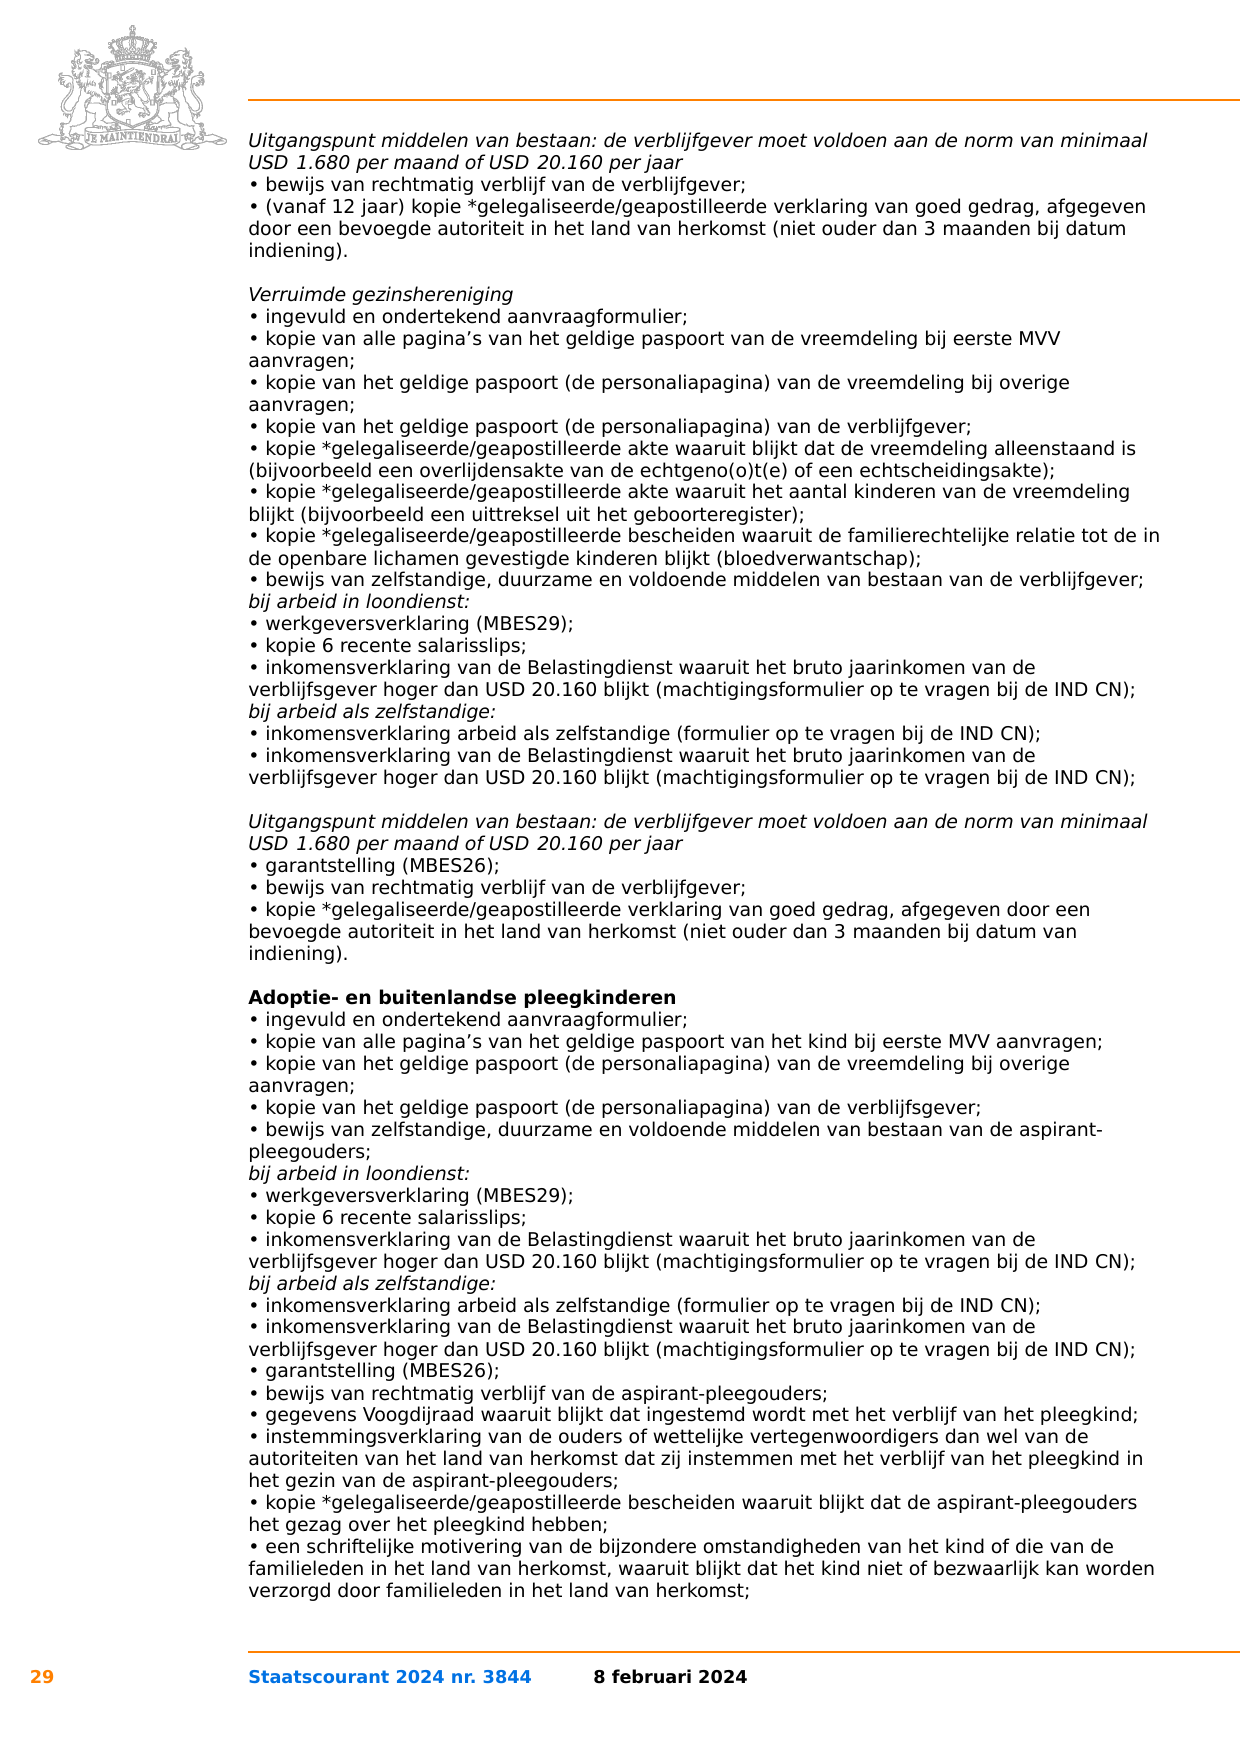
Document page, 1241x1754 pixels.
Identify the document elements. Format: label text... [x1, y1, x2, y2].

text • kopie van alle pagina’s van het geldige paspoort van het kind bij eerste MVV aanvragen; [248, 1031, 1163, 1053]
text • bewijs van rechtmatig verblijf van de verblijfgever; [248, 174, 1163, 196]
text • inkomensverklaring van de Belastingdienst waaruit het bruto jaarinkomen van de verblijfsgever hoger dan USD 20.160 blijkt (machtigingsformulier op te vragen bij de IND CN); [248, 1228, 1163, 1272]
text • bewijs van rechtmatig verblijf van de aspirant-pleegouders; [248, 1382, 1163, 1404]
text • kopie *gelegaliseerde/geapostilleerde bescheiden waaruit blijkt dat de aspirant-pleegouders het gezag over het pleegkind hebben; [248, 1492, 1163, 1536]
text • kopie van het geldige paspoort (de personaliapagina) van de vreemdeling bij overige aanvragen; [248, 372, 1163, 416]
subtitle Verruimde gezinshereniging [248, 284, 1163, 306]
text • kopie *gelegaliseerde/geapostilleerde akte waaruit het aantal kinderen van de vreemdeling blijkt (bijvoorbeeld een uittreksel uit het geboorteregister); [248, 481, 1163, 525]
text bij arbeid als zelfstandige: [248, 701, 1163, 723]
text • kopie *gelegaliseerde/geapostilleerde bescheiden waaruit de familierechtelijke relatie tot de in de openbare lichamen gevestigde kinderen blijkt (bloedverwantschap); [248, 525, 1163, 569]
text • kopie *gelegaliseerde/geapostilleerde verklaring van goed gedrag, afgegeven door een bevoegde autoriteit in het land van herkomst (niet ouder dan 3 maanden bij datum van indiening). [248, 899, 1163, 965]
text • bewijs van zelfstandige, duurzame en voldoende middelen van bestaan van de verblijfgever; [248, 569, 1163, 591]
subtitle Adoptie- en buitenlandse pleegkinderen [248, 987, 1163, 1009]
text bij arbeid in loondienst: [248, 591, 1163, 613]
text • bewijs van zelfstandige, duurzame en voldoende middelen van bestaan van de aspirant-pleegouders; [248, 1119, 1163, 1163]
text bij arbeid als zelfstandige: [248, 1272, 1163, 1294]
text • een schriftelijke motivering van de bijzondere omstandigheden van het kind of die van de familieleden in het land van herkomst, waaruit blijkt dat het kind niet of bezwaarlijk kan worden verzorgd door familieleden in het land van herkomst; [248, 1536, 1163, 1602]
text • kopie van het geldige paspoort (de personaliapagina) van de vreemdeling bij overige aanvragen; [248, 1053, 1163, 1097]
text • inkomensverklaring van de Belastingdienst waaruit het bruto jaarinkomen van de verblijfsgever hoger dan USD 20.160 blijkt (machtigingsformulier op te vragen bij de IND CN); [248, 657, 1163, 701]
text • inkomensverklaring van de Belastingdienst waaruit het bruto jaarinkomen van de verblijfsgever hoger dan USD 20.160 blijkt (machtigingsformulier op te vragen bij de IND CN); [248, 745, 1163, 789]
text • kopie van het geldige paspoort (de personaliapagina) van de verblijfsgever; [248, 1097, 1163, 1119]
text • ingevuld en ondertekend aanvraagformulier; [248, 1009, 1163, 1031]
text • instemmingsverklaring van de ouders of wettelijke vertegenwoordigers dan wel van de autoriteiten van het land van herkomst dat zij instemmen met het verblijf van het pleegkind in het gezin van de aspirant-pleegouders; [248, 1426, 1163, 1492]
text • kopie 6 recente salarisslips; [248, 1207, 1163, 1228]
subtitle Uitgangspunt middelen van bestaan: de verblijfgever moet voldoen aan de norm van minimaal USD 1.680 per maand of USD 20.160 per jaar [248, 130, 1163, 174]
text • garantstelling (MBES26); [248, 855, 1163, 877]
text • kopie *gelegaliseerde/geapostilleerde akte waaruit blijkt dat de vreemdeling alleenstaand is (bijvoorbeeld een overlijdensakte van de echtgeno(o)t(e) of een echtscheidingsakte); [248, 437, 1163, 481]
text • gegevens Voogdijraad waaruit blijkt dat ingestemd wordt met het verblijf van het pleegkind; [248, 1404, 1163, 1426]
text • inkomensverklaring arbeid als zelfstandige (formulier op te vragen bij de IND CN); [248, 1294, 1163, 1316]
text • kopie van het geldige paspoort (de personaliapagina) van de verblijfgever; [248, 416, 1163, 437]
text • garantstelling (MBES26); [248, 1360, 1163, 1382]
text • inkomensverklaring arbeid als zelfstandige (formulier op te vragen bij de IND CN); [248, 723, 1163, 745]
picture [38, 25, 227, 150]
text • (vanaf 12 jaar) kopie *gelegaliseerde/geapostilleerde verklaring van goed gedrag, afgegeven door een bevoegde autoriteit in het land van herkomst (niet ouder dan 3 maanden bij datum indiening). [248, 196, 1163, 262]
text • inkomensverklaring van de Belastingdienst waaruit het bruto jaarinkomen van de verblijfsgever hoger dan USD 20.160 blijkt (machtigingsformulier op te vragen bij de IND CN); [248, 1316, 1163, 1360]
text • werkgeversverklaring (MBES29); [248, 1184, 1163, 1207]
text • kopie van alle pagina’s van het geldige paspoort van de vreemdeling bij eerste MVV aanvragen; [248, 328, 1163, 372]
text • kopie 6 recente salarisslips; [248, 635, 1163, 657]
text • werkgeversverklaring (MBES29); [248, 613, 1163, 635]
text bij arbeid in loondienst: [248, 1163, 1163, 1184]
text • bewijs van rechtmatig verblijf van de verblijfgever; [248, 877, 1163, 899]
text • ingevuld en ondertekend aanvraagformulier; [248, 306, 1163, 328]
subtitle Uitgangspunt middelen van bestaan: de verblijfgever moet voldoen aan de norm van minimaal USD 1.680 per maand of USD 20.160 per jaar [248, 811, 1163, 855]
